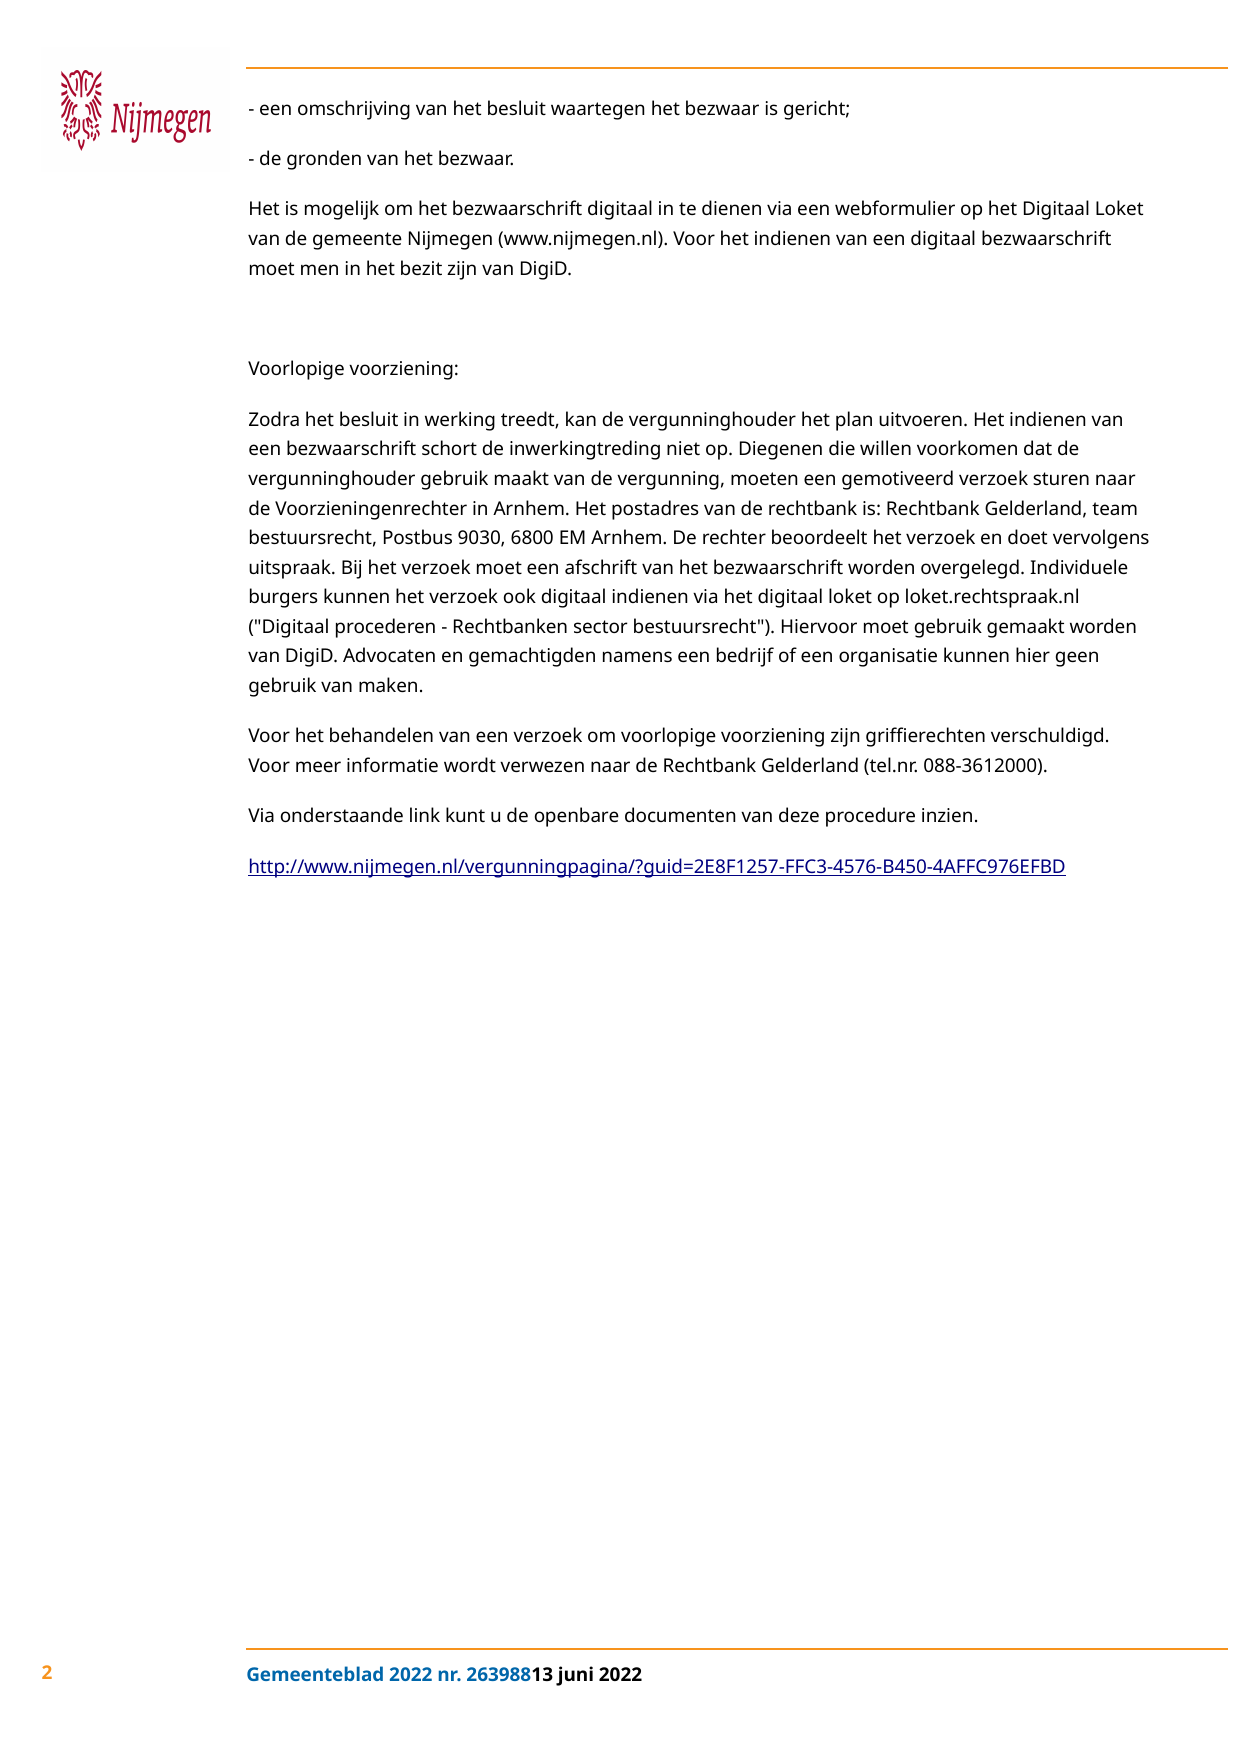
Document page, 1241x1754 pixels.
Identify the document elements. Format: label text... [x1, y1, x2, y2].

text Het is mogelijk om het bezwaarschrift digitaal in te dienen via een webformulier op het Digitaal Loket van de gemeente Nijmegen (www.nijmegen.nl). Voor het indienen van een digitaal bezwaarschrift moet men in het bezit zijn van DigiD. [248, 196, 1152, 281]
picture [41, 47, 231, 172]
text Voor het behandelen van een verzoek om voorlopige voorziening zijn griffierechten verschuldigd. Voor meer informatie wordt verwezen naar de Rechtbank Gelderland (tel.nr. 088-3612000). [248, 723, 1152, 778]
text http://www.nijmegen.nl/vergunningpagina/?guid=2E8F1257-FFC3-4576-B450-4AFFC976EFBD [248, 853, 1152, 879]
text Voorlopige voorziening: [248, 356, 1152, 381]
text - een omschrijving van het besluit waartegen het bezwaar is gericht; [248, 95, 1152, 121]
text Via onderstaande link kunt u de openbare documenten van deze procedure inzien. [248, 803, 1152, 828]
text Zodra het besluit in werking treedt, kan de vergunninghouder het plan uitvoeren. Het indienen van een bezwaarschrift schort de inwerkingtreding niet op. Diegenen die willen voorkomen dat de vergunninghouder gebruik maakt van de vergunning, moeten een gemotiveerd verzoek sturen naar de Voorzieningenrechter in Arnhem. Het postadres van de rechtbank is: Rechtbank Gelderland, team bestuursrecht, Postbus 9030, 6800 EM Arnhem. De rechter beoordeelt het verzoek en doet vervolgens uitspraak. Bij het verzoek moet een afschrift van het bezwaarschrift worden overgelegd. Individuele burgers kunnen het verzoek ook digitaal indienen via het digitaal loket op loket.rechtspraak.nl ("Digitaal procederen - Rechtbanken sector bestuursrecht"). Hiervoor moet gebruik gemaakt worden van DigiD. Advocaten en gemachtigden namens een bedrijf of een organisatie kunnen hier geen gebruik van maken. [248, 406, 1152, 698]
text - de gronden van het bezwaar. [248, 145, 1152, 171]
